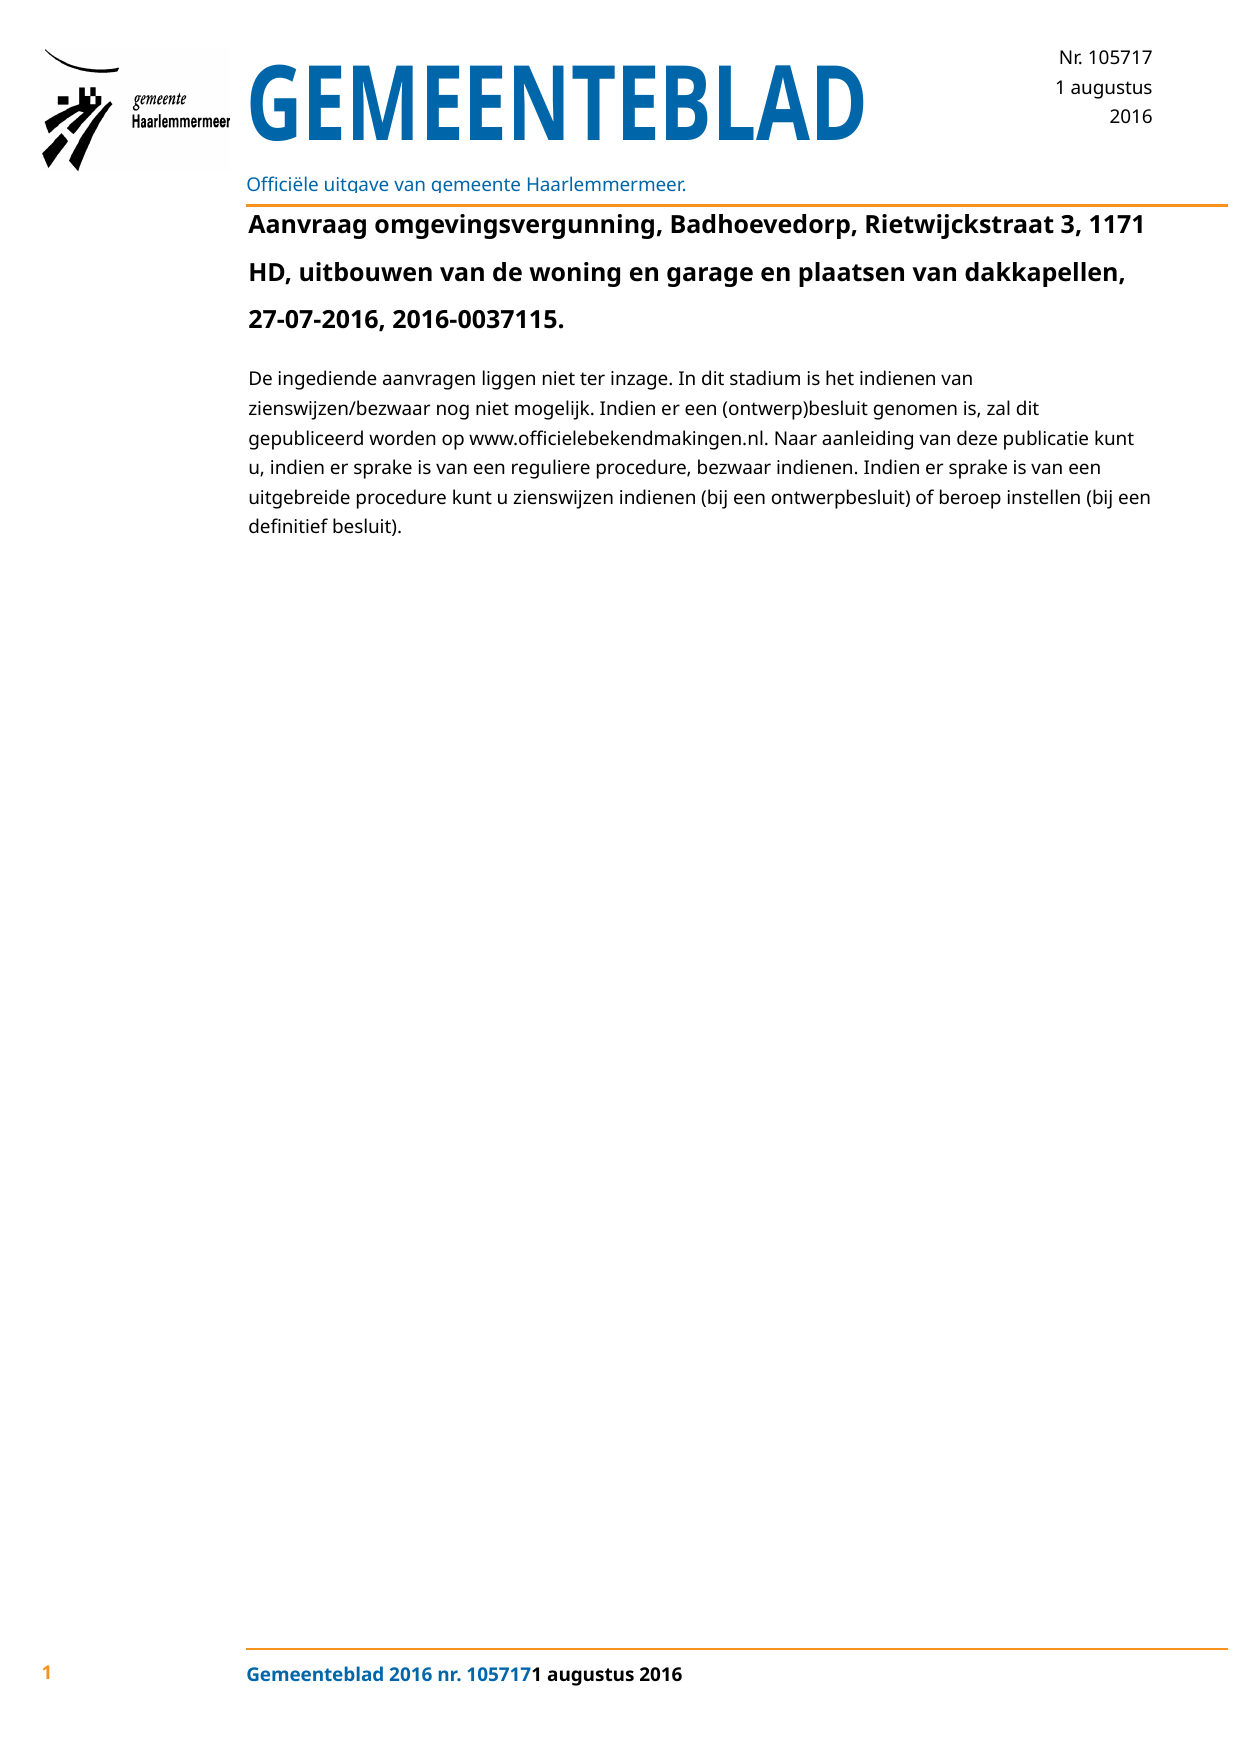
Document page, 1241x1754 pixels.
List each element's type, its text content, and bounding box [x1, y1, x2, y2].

text De ingediende aanvragen liggen niet ter inzage. In dit stadium is het indienen van zienswijzen/bezwaar nog niet mogelijk. Indien er een (ontwerp)besluit genomen is, zal dit gepubliceerd worden op www.officielebekendmakingen.nl. Naar aanleiding van deze publicatie kunt u, indien er sprake is van een reguliere procedure, bezwaar indienen. Indien er sprake is van een uitgebreide procedure kunt u zienswijzen indienen (bij een ontwerpbesluit) of beroep instellen (bij een definitief besluit). [248, 366, 1152, 539]
text Aanvraag omgevingsvergunning, Badhoevedorp, Rietwijckstraat 3, 1171 HD, uitbouwen van de woning en garage en plaatsen van dakkapellen, 27-07-2016, 2016-0037115. [248, 207, 1152, 336]
picture [41, 47, 231, 172]
